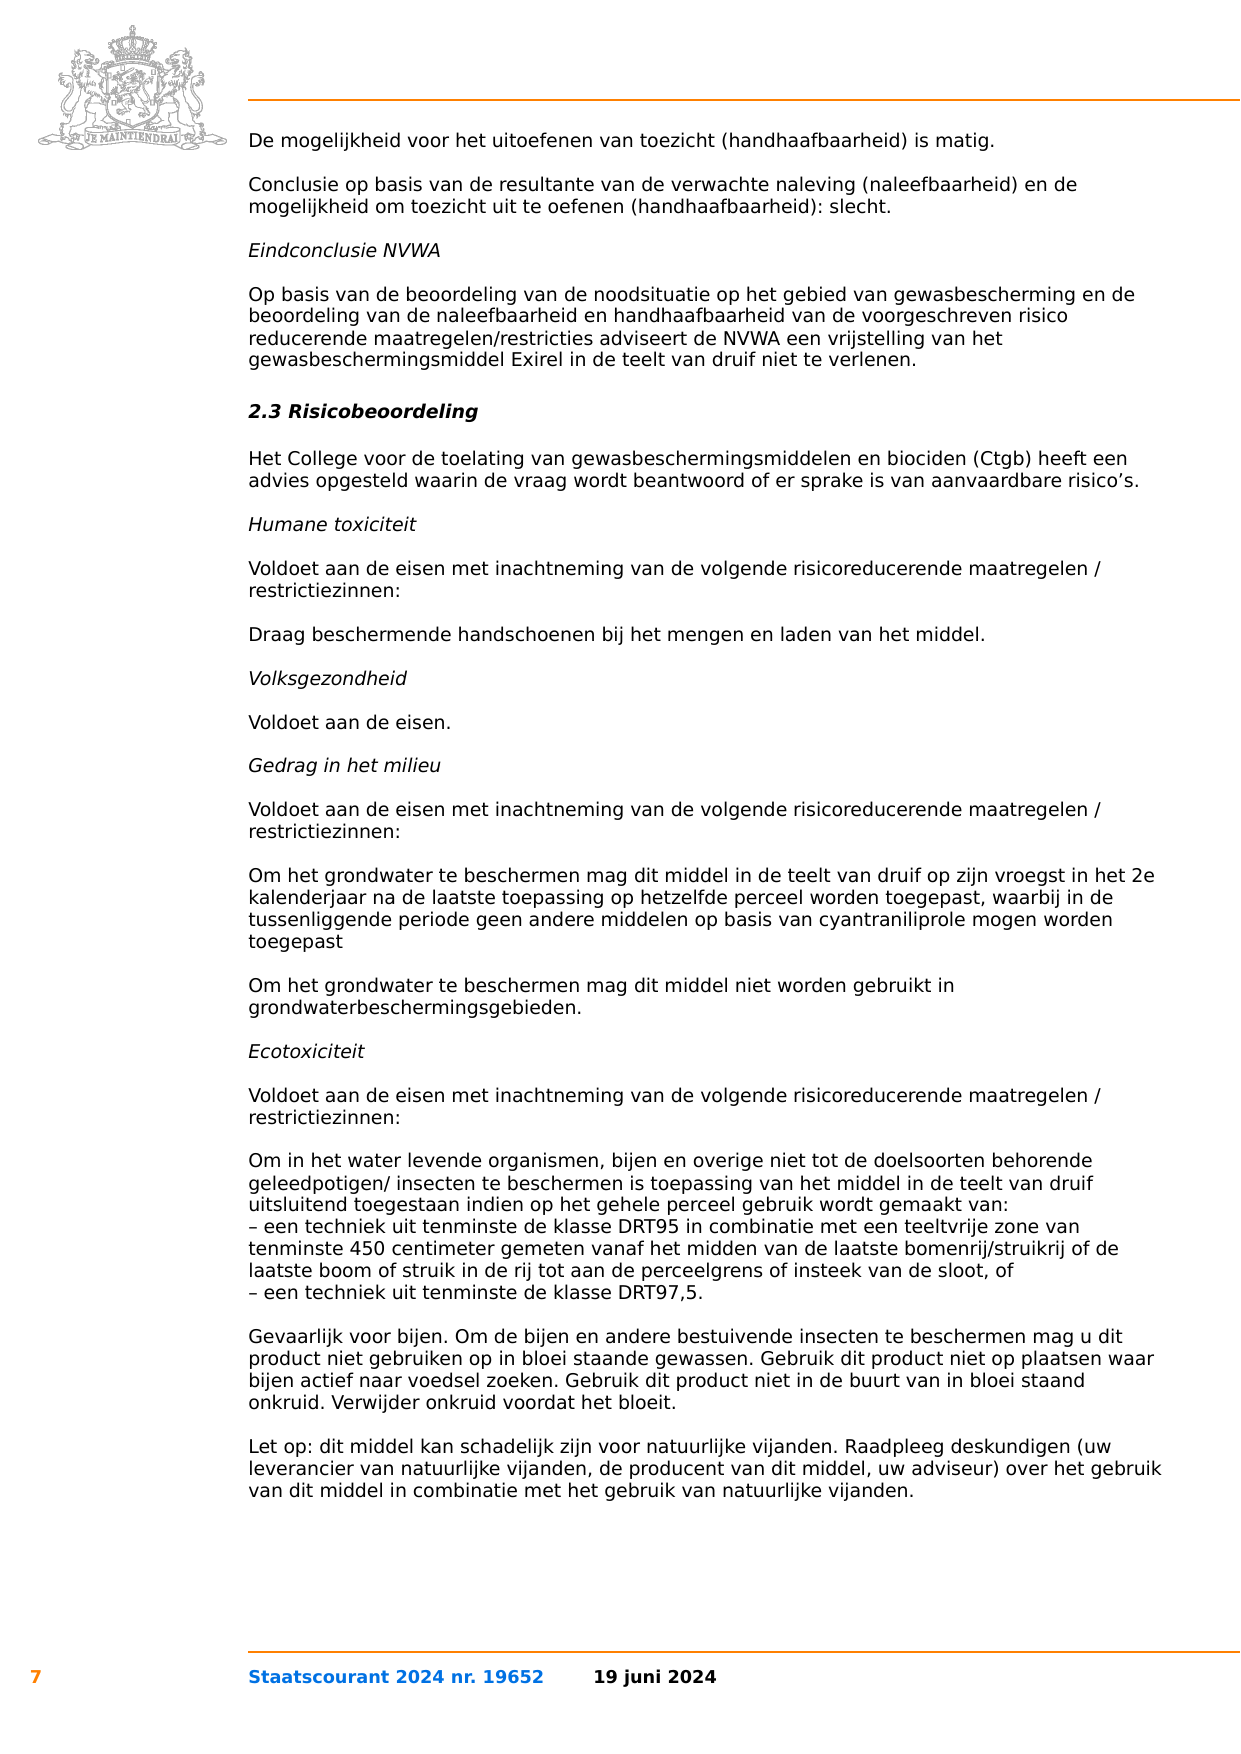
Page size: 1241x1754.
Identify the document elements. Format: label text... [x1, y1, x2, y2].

subtitle Eindconclusie NVWA [248, 239, 1163, 262]
text Conclusie op basis van de resultante van de verwachte naleving (naleefbaarheid) en de mogelijkheid om toezicht uit te oefenen (handhaafbaarheid): slecht. [248, 174, 1163, 218]
text Voldoet aan de eisen met inachtneming van de volgende risicoreducerende maatregelen / restrictiezinnen: [248, 558, 1163, 602]
text Voldoet aan de eisen met inachtneming van de volgende risicoreducerende maatregelen / restrictiezinnen: [248, 1084, 1163, 1128]
text De mogelijkheid voor het uitoefenen van toezicht (handhaafbaarheid) is matig. [248, 130, 1163, 152]
text Let op: dit middel kan schadelijk zijn voor natuurlijke vijanden. Raadpleeg deskundigen (uw leverancier van natuurlijke vijanden, de producent van dit middel, uw adviseur) over het gebruik van dit middel in combinatie met het gebruik van natuurlijke vijanden. [248, 1436, 1163, 1502]
text Gevaarlijk voor bijen. Om de bijen en andere bestuivende insecten te beschermen mag u dit product niet gebruiken op in bloei staande gewassen. Gebruik dit product niet op plaatsen waar bijen actief naar voedsel zoeken. Gebruik dit product niet in de buurt van in bloei staand onkruid. Verwijder onkruid voordat het bloeit. [248, 1326, 1163, 1414]
picture [38, 25, 227, 150]
text – een techniek uit tenminste de klasse DRT95 in combinatie met een teeltvrije zone van tenminste 450 centimeter gemeten vanaf het midden van de laatste bomenrij/struikrij of de laatste boom of struik in de rij tot aan de perceelgrens of insteek van de sloot, of [248, 1216, 1163, 1282]
subtitle Gedrag in het milieu [248, 755, 1163, 777]
text Draag beschermende handschoenen bij het mengen en laden van het middel. [248, 624, 1163, 646]
subtitle Ecotoxiciteit [248, 1041, 1163, 1063]
text Om het grondwater te beschermen mag dit middel niet worden gebruikt in grondwaterbeschermingsgebieden. [248, 975, 1163, 1019]
subtitle Humane toxiciteit [248, 514, 1163, 536]
text Het College voor de toelating van gewasbeschermingsmiddelen en biociden (Ctgb) heeft een advies opgesteld waarin de vraag wordt beantwoord of er sprake is van aanvaardbare risico’s. [248, 448, 1163, 492]
text – een techniek uit tenminste de klasse DRT97,5. [248, 1282, 1163, 1304]
subtitle 2.3 Risicobeoordeling [248, 401, 1163, 423]
text Voldoet aan de eisen. [248, 712, 1163, 733]
text Om in het water levende organismen, bijen en overige niet tot de doelsoorten behorende geleedpotigen/ insecten te beschermen is toepassing van het middel in de teelt van druif uitsluitend toegestaan indien op het gehele perceel gebruik wordt gemaakt van: [248, 1150, 1163, 1216]
text Om het grondwater te beschermen mag dit middel in de teelt van druif op zijn vroegst in het 2e kalenderjaar na de laatste toepassing op hetzelfde perceel worden toegepast, waarbij in de tussenliggende periode geen andere middelen op basis van cyantraniliprole mogen worden toegepast [248, 865, 1163, 953]
text Op basis van de beoordeling van de noodsituatie op het gebied van gewasbescherming en de beoordeling van de naleefbaarheid en handhaafbaarheid van de voorgeschreven risico reducerende maatregelen/restricties adviseert de NVWA een vrijstelling van het gewasbeschermingsmiddel Exirel in de teelt van druif niet te verlenen. [248, 283, 1163, 371]
text Voldoet aan de eisen met inachtneming van de volgende risicoreducerende maatregelen / restrictiezinnen: [248, 799, 1163, 843]
subtitle Volksgezondheid [248, 668, 1163, 690]
